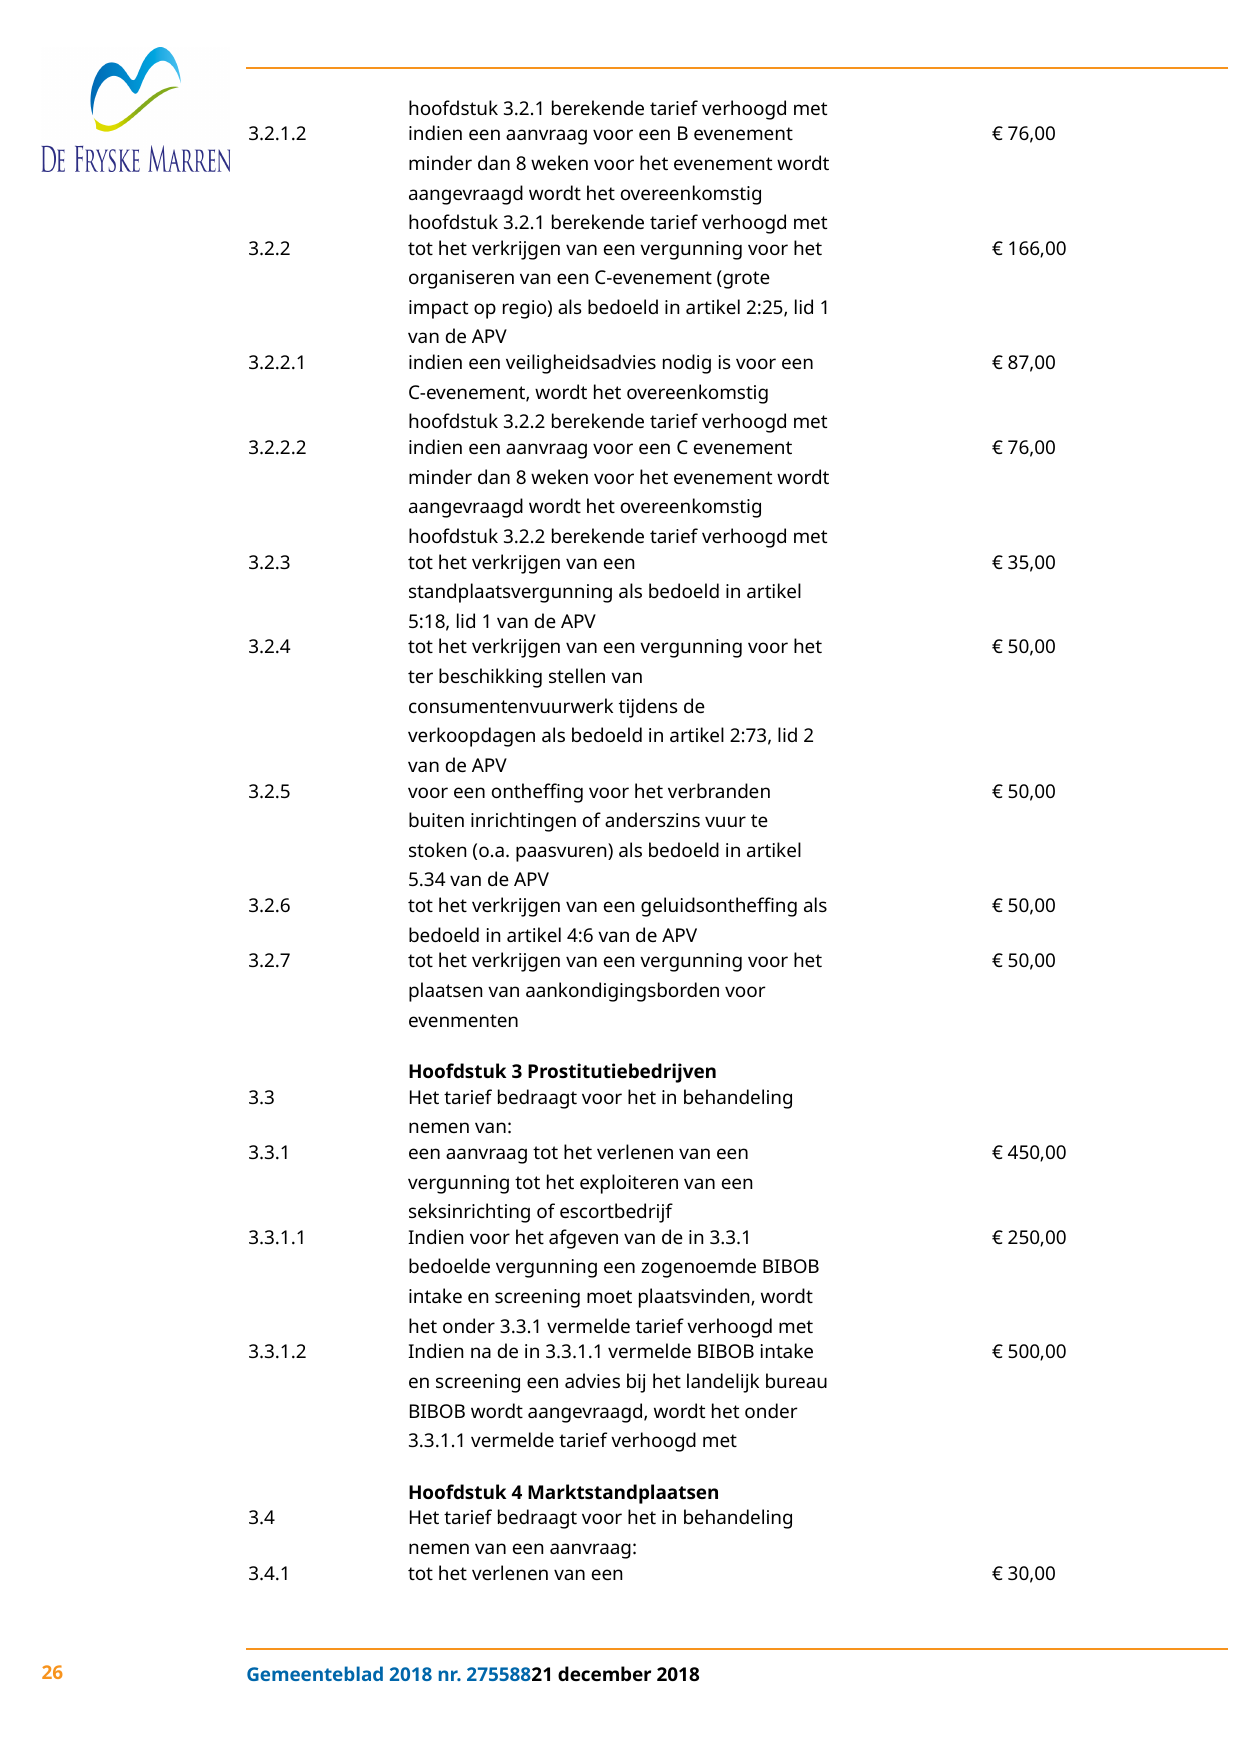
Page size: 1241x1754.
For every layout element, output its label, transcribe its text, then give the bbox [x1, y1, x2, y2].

table_cell [832, 1033, 992, 1058]
table_cell € 500,00 [992, 1339, 1152, 1453]
table_cell 3.2.1.2 [248, 121, 408, 235]
table_cell 3.3.1.2 [248, 1339, 408, 1453]
table_cell [248, 1058, 408, 1084]
table_cell 3.2.2.2 [248, 434, 408, 549]
table_cell € 250,00 [992, 1224, 1152, 1339]
table_cell [992, 1084, 1152, 1139]
table_cell 3.2.7 [248, 948, 408, 1032]
table_cell [832, 778, 992, 892]
table_cell € 50,00 [992, 634, 1152, 778]
table_cell Hoofdstuk 3 Prostitutiebedrijven [408, 1058, 832, 1084]
table_cell [248, 1479, 408, 1504]
table_cell [992, 95, 1152, 121]
table_cell [832, 1224, 992, 1339]
table_cell € 166,00 [992, 235, 1152, 349]
table_cell [248, 95, 408, 121]
table_cell € 87,00 [992, 350, 1152, 434]
table_cell [832, 1084, 992, 1139]
table_cell [832, 1560, 992, 1586]
table_cell [408, 1453, 832, 1479]
table_cell tot het verlenen van een [408, 1560, 832, 1586]
table_cell [992, 1058, 1152, 1084]
table_cell [248, 1453, 408, 1479]
table_cell voor een ontheffing voor het verbranden buiten inrichtingen of anderszins vuur te stoken (o.a. paasvuren) als bedoeld in artikel 5.34 van de APV [408, 778, 832, 892]
table_cell [992, 1453, 1152, 1479]
table_cell [832, 434, 992, 549]
table_cell 3.2.5 [248, 778, 408, 892]
table_cell [832, 1505, 992, 1560]
table_cell [832, 634, 992, 778]
table_cell een aanvraag tot het verlenen van een vergunning tot het exploiteren van een seksinrichting of escortbedrijf [408, 1139, 832, 1224]
table_cell Indien voor het afgeven van de in 3.3.1 bedoelde vergunning een zogenoemde BIBOB intake en screening moet plaatsvinden, wordt het onder 3.3.1 vermelde tarief verhoogd met [408, 1224, 832, 1339]
table_cell [832, 121, 992, 235]
table_cell [832, 95, 992, 121]
table_cell [832, 948, 992, 1032]
table_cell 3.2.3 [248, 549, 408, 634]
table_cell € 450,00 [992, 1139, 1152, 1224]
table_cell [832, 1058, 992, 1084]
table_cell tot het verkrijgen van een vergunning voor het plaatsen van aankondigingsborden voor evenmenten [408, 948, 832, 1032]
table_cell [832, 892, 992, 948]
table_cell € 50,00 [992, 948, 1152, 1032]
table_cell tot het verkrijgen van een vergunning voor het organiseren van een C-evenement (grote impact op regio) als bedoeld in artikel 2:25, lid 1 van de APV [408, 235, 832, 349]
table_cell [832, 350, 992, 434]
table_cell indien een aanvraag voor een B evenement minder dan 8 weken voor het evenement wordt aangevraagd wordt het overeenkomstig hoofdstuk 3.2.1 berekende tarief verhoogd met [408, 121, 832, 235]
table_cell 3.3.1 [248, 1139, 408, 1224]
table_cell € 76,00 [992, 434, 1152, 549]
table_cell € 30,00 [992, 1560, 1152, 1586]
table_cell [832, 1479, 992, 1504]
table_cell 3.2.4 [248, 634, 408, 778]
table_cell [832, 235, 992, 349]
table_cell [832, 1339, 992, 1453]
table_cell € 50,00 [992, 892, 1152, 948]
table_cell tot het verkrijgen van een geluidsontheffing als bedoeld in artikel 4:6 van de APV [408, 892, 832, 948]
table_cell [408, 1033, 832, 1058]
table_cell indien een veiligheidsadvies nodig is voor een C-evenement, wordt het overeenkomstig hoofdstuk 3.2.2 berekende tarief verhoogd met [408, 350, 832, 434]
table_cell [248, 1033, 408, 1058]
table_cell [832, 1139, 992, 1224]
table_cell 3.2.2 [248, 235, 408, 349]
table_cell 3.2.6 [248, 892, 408, 948]
table_cell [832, 1453, 992, 1479]
table_cell € 76,00 [992, 121, 1152, 235]
table_cell [832, 549, 992, 634]
table_cell Het tarief bedraagt voor het in behandeling nemen van: [408, 1084, 832, 1139]
table_cell Het tarief bedraagt voor het in behandeling nemen van een aanvraag: [408, 1505, 832, 1560]
table_cell 3.4.1 [248, 1560, 408, 1586]
table_cell 3.3 [248, 1084, 408, 1139]
table_cell Hoofdstuk 4 Marktstandplaatsen [408, 1479, 832, 1504]
table_cell tot het verkrijgen van een standplaatsvergunning als bedoeld in artikel 5:18, lid 1 van de APV [408, 549, 832, 634]
table_cell € 50,00 [992, 778, 1152, 892]
table_cell hoofdstuk 3.2.1 berekende tarief verhoogd met [408, 95, 832, 121]
table_cell indien een aanvraag voor een C evenement minder dan 8 weken voor het evenement wordt aangevraagd wordt het overeenkomstig hoofdstuk 3.2.2 berekende tarief verhoogd met [408, 434, 832, 549]
table_cell € 35,00 [992, 549, 1152, 634]
table_cell 3.4 [248, 1505, 408, 1560]
table_cell tot het verkrijgen van een vergunning voor het ter beschikking stellen van consumentenvuurwerk tijdens de verkoopdagen als bedoeld in artikel 2:73, lid 2 van de APV [408, 634, 832, 778]
table_cell 3.2.2.1 [248, 350, 408, 434]
table_cell 3.3.1.1 [248, 1224, 408, 1339]
table_cell [992, 1479, 1152, 1504]
table_cell [992, 1505, 1152, 1560]
table_cell Indien na de in 3.3.1.1 vermelde BIBOB intake en screening een advies bij het landelijk bureau BIBOB wordt aangevraagd, wordt het onder 3.3.1.1 vermelde tarief verhoogd met [408, 1339, 832, 1453]
table_cell [992, 1033, 1152, 1058]
picture [41, 47, 231, 172]
